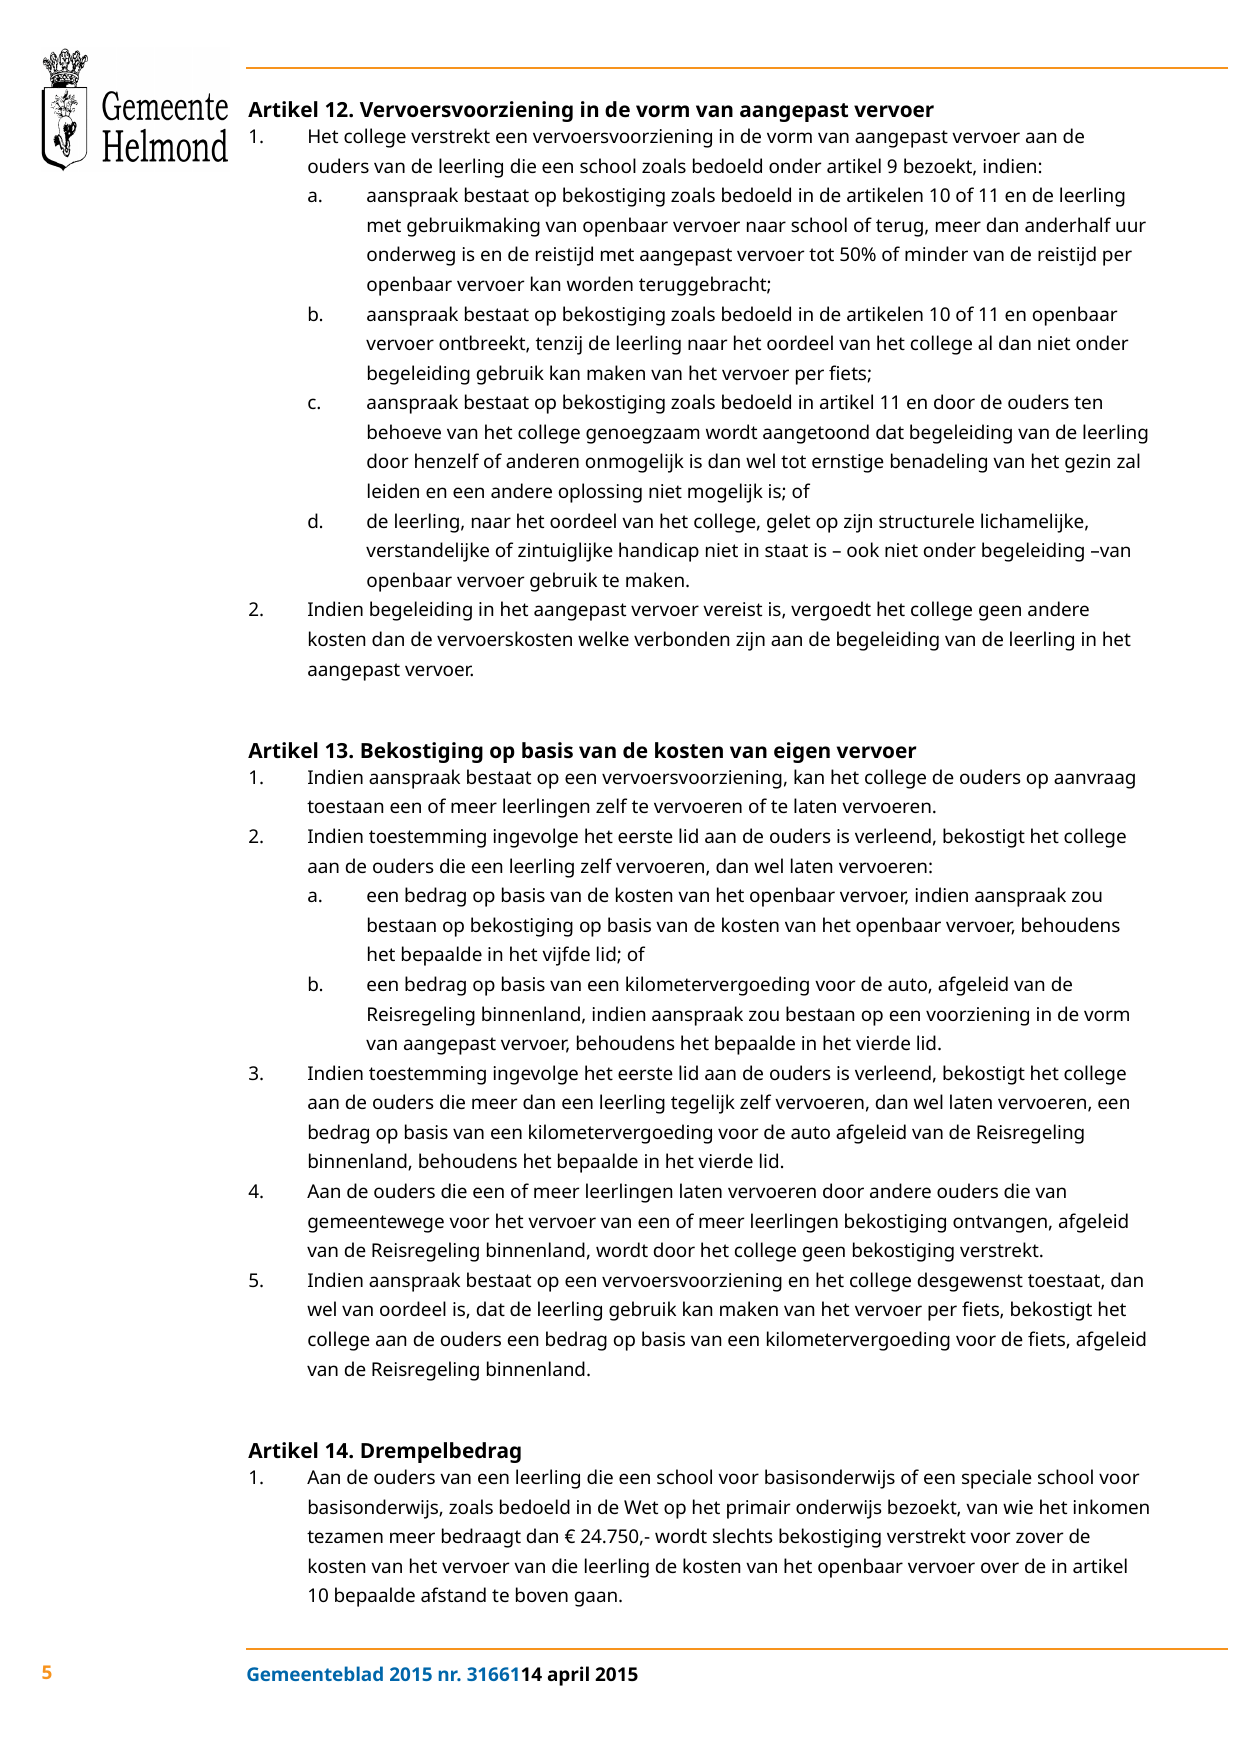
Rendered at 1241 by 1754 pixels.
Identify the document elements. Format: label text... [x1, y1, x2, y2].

text Artikel 13. Bekostiging op basis van de kosten van eigen vervoer [248, 736, 1152, 764]
list Aan de ouders van een leerling die een school voor basisonderwijs of een speciale school voor basisonderwijs, zoals bedoeld in de Wet op het primair onderwijs bezoekt, van wie het inkomen tezamen meer bedraagt dan € 24.750,- wordt slechts bekostiging verstrekt voor zover de kosten van het vervoer van die leerling de kosten van het openbaar vervoer over de in artikel 10 bepaalde afstand te boven gaan. [248, 1464, 1152, 1608]
picture [41, 47, 231, 172]
list aanspraak bestaat op bekostiging zoals bedoeld in de artikelen 10 of 11 en de leerling met gebruikmaking van openbaar vervoer naar school of terug, meer dan anderhalf uur onderweg is en de reistijd met aangepast vervoer tot 50% of minder van de reistijd per openbaar vervoer kan worden teruggebracht; [307, 182, 1152, 297]
list Indien begeleiding in het aangepast vervoer vereist is, vergoedt het college geen andere kosten dan de vervoerskosten welke verbonden zijn aan de begeleiding van de leerling in het aangepast vervoer. [248, 597, 1152, 681]
list Indien aanspraak bestaat op een vervoersvoorziening, kan het college de ouders op aanvraag toestaan een of meer leerlingen zelf te vervoeren of te laten vervoeren. [248, 764, 1152, 819]
list aanspraak bestaat op bekostiging zoals bedoeld in artikel 11 en door de ouders ten behoeve van het college genoegzaam wordt aangetoond dat begeleiding van de leerling door henzelf of anderen onmogelijk is dan wel tot ernstige benadeling van het gezin zal leiden en een andere oplossing niet mogelijk is; of [307, 389, 1152, 504]
text Artikel 12. Vervoersvoorziening in de vorm van aangepast vervoer [248, 95, 1152, 123]
list Aan de ouders die een of meer leerlingen laten vervoeren door andere ouders die van gemeentewege voor het vervoer van een of meer leerlingen bekostiging ontvangen, afgeleid van de Reisregeling binnenland, wordt door het college geen bekostiging verstrekt. [248, 1178, 1152, 1263]
list Indien toestemming ingevolge het eerste lid aan de ouders is verleend, bekostigt het college aan de ouders die een leerling zelf vervoeren, dan wel laten vervoeren: [248, 823, 1152, 879]
list Indien aanspraak bestaat op een vervoersvoorziening en het college desgewenst toestaat, dan wel van oordeel is, dat de leerling gebruik kan maken van het vervoer per fiets, bekostigt het college aan de ouders een bedrag op basis van een kilometervergoeding voor de fiets, afgeleid van de Reisregeling binnenland. [248, 1267, 1152, 1382]
text Artikel 14. Drempelbedrag [248, 1436, 1152, 1464]
list de leerling, naar het oordeel van het college, gelet op zijn structurele lichamelijke, verstandelijke of zintuiglijke handicap niet in staat is – ook niet onder begeleiding –van openbaar vervoer gebruik te maken. [307, 508, 1152, 593]
list Indien toestemming ingevolge het eerste lid aan de ouders is verleend, bekostigt het college aan de ouders die meer dan een leerling tegelijk zelf vervoeren, dan wel laten vervoeren, een bedrag op basis van een kilometervergoeding voor de auto afgeleid van de Reisregeling binnenland, behoudens het bepaalde in het vierde lid. [248, 1060, 1152, 1174]
list Het college verstrekt een vervoersvoorziening in de vorm van aangepast vervoer aan de ouders van de leerling die een school zoals bedoeld onder artikel 9 bezoekt, indien: [248, 123, 1152, 178]
list aanspraak bestaat op bekostiging zoals bedoeld in de artikelen 10 of 11 en openbaar vervoer ontbreekt, tenzij de leerling naar het oordeel van het college al dan niet onder begeleiding gebruik kan maken van het vervoer per fiets; [307, 301, 1152, 386]
list een bedrag op basis van de kosten van het openbaar vervoer, indien aanspraak zou bestaan op bekostiging op basis van de kosten van het openbaar vervoer, behoudens het bepaalde in het vijfde lid; of [307, 882, 1152, 967]
list een bedrag op basis van een kilometervergoeding voor de auto, afgeleid van de Reisregeling binnenland, indien aanspraak zou bestaan op een voorziening in de vorm van aangepast vervoer, behoudens het bepaalde in het vierde lid. [307, 971, 1152, 1056]
